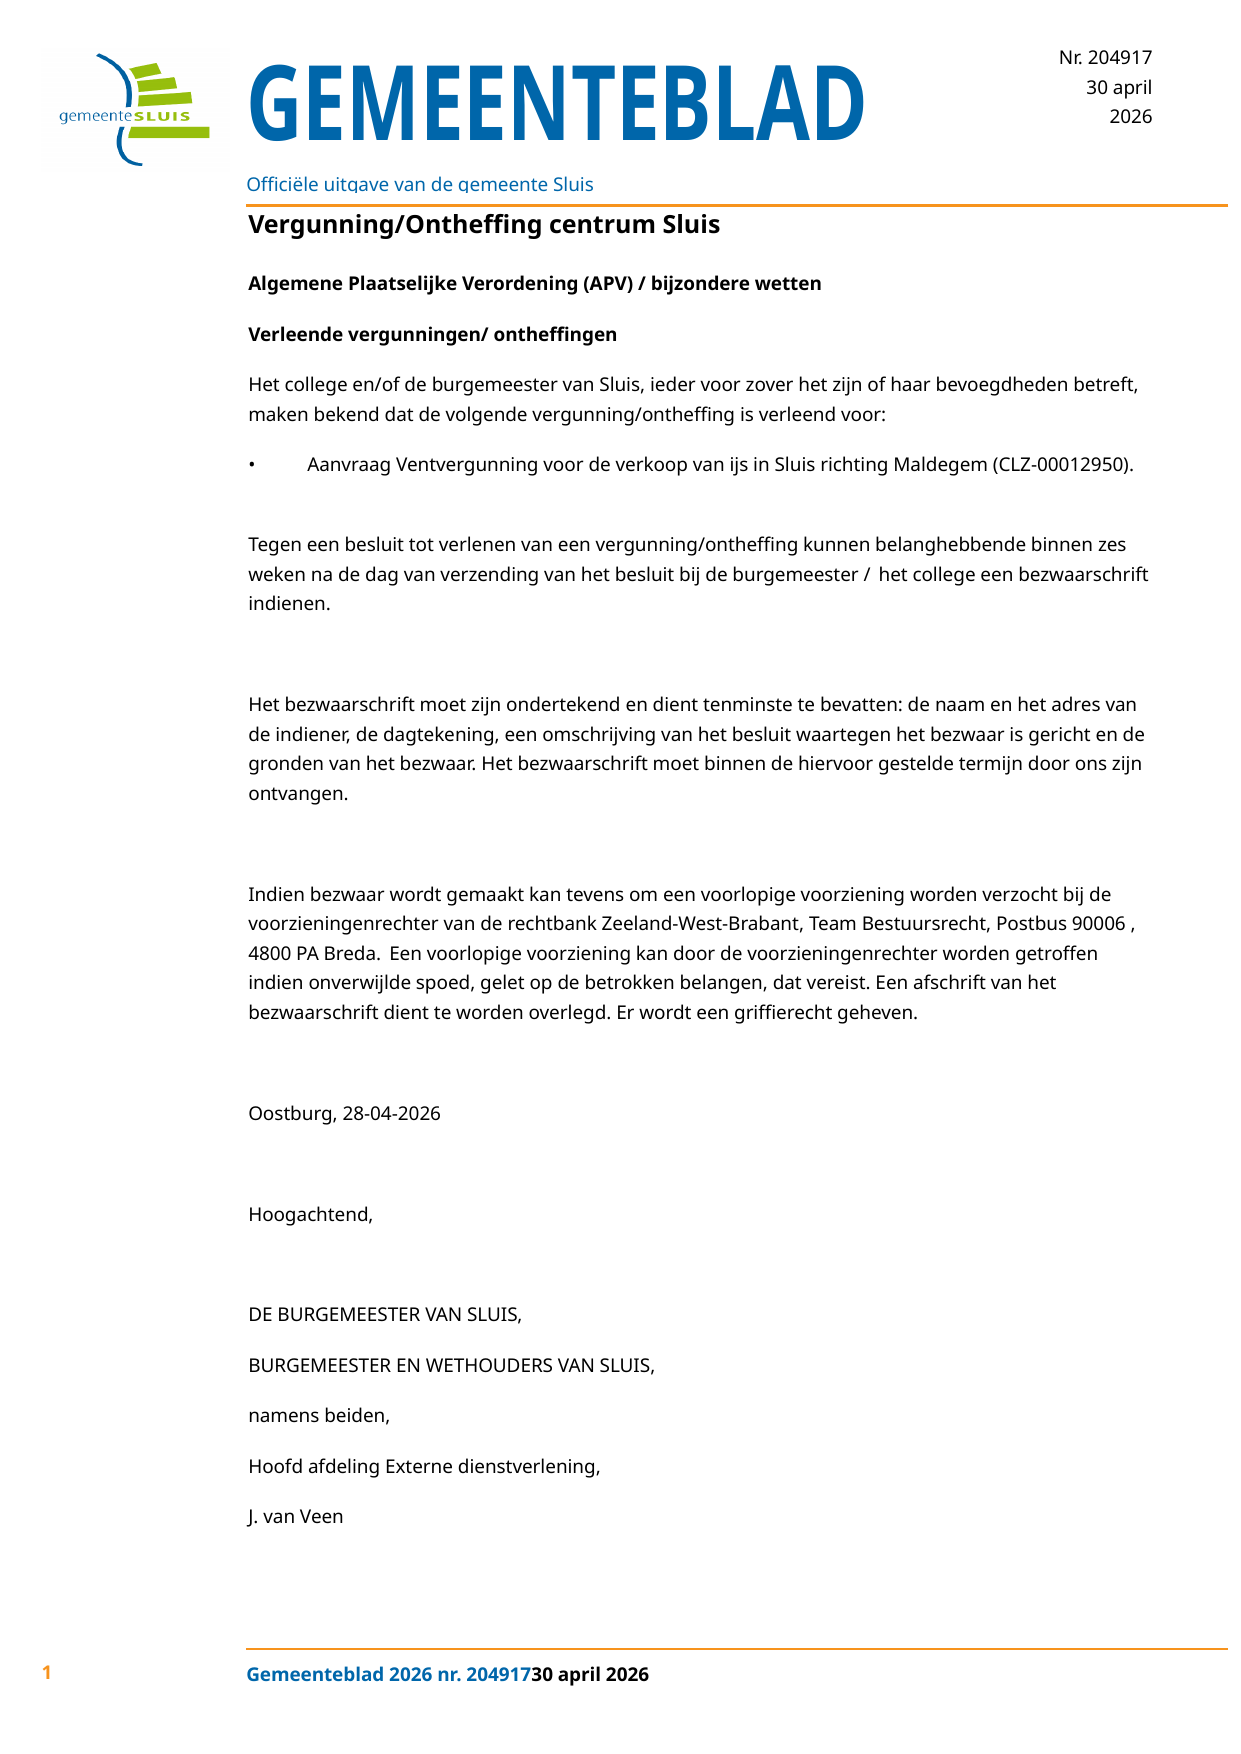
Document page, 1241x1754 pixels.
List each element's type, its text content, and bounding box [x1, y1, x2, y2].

text Hoogachtend, [248, 1201, 1152, 1226]
picture [41, 47, 231, 172]
text Hoofd afdeling Externe dienstverlening, [248, 1453, 1152, 1478]
text Oostburg, 28-04-2026 [248, 1100, 1152, 1126]
text J. van Veen [248, 1503, 1152, 1529]
list Aanvraag Ventvergunning voor de verkoop van ijs in Sluis richting Maldegem (CLZ-00012950). [248, 451, 1152, 477]
text BURGEMEESTER EN WETHOUDERS VAN SLUIS, [248, 1352, 1152, 1378]
text Tegen een besluit tot verlenen van een vergunning/ontheffing kunnen belanghebbende binnen zes weken na de dag van verzending van het besluit bij de burgemeester / het college een bezwaarschrift indienen. [248, 531, 1152, 616]
text Het college en/of de burgemeester van Sluis, ieder voor zover het zijn of haar bevoegdheden betreft, maken bekend dat de volgende vergunning/ontheffing is verleend voor: [248, 371, 1152, 426]
text Indien bezwaar wordt gemaakt kan tevens om een voorlopige voorziening worden verzocht bij de voorzieningenrechter van de rechtbank Zeeland-West-Brabant, Team Bestuursrecht, Postbus 90006 , 4800 PA Breda. Een voorlopige voorziening kan door de voorzieningenrechter worden getroffen indien onverwijlde spoed, gelet op de betrokken belangen, dat vereist. Een afschrift van het bezwaarschrift dient te worden overlegd. Er wordt een griffierecht geheven. [248, 881, 1152, 1025]
text Verleende vergunningen/ ontheffingen [248, 321, 1152, 346]
text Het bezwaarschrift moet zijn ondertekend en dient tenminste te bevatten: de naam en het adres van de indiener, de dagtekening, een omschrijving van het besluit waartegen het bezwaar is gericht en de gronden van het bezwaar. Het bezwaarschrift moet binnen de hiervoor gestelde termijn door ons zijn ontvangen. [248, 691, 1152, 806]
text DE BURGEMEESTER VAN SLUIS, [248, 1302, 1152, 1327]
text Algemene Plaatselijke Verordening (APV) / bijzondere wetten [248, 270, 1152, 296]
text Vergunning/Ontheffing centrum Sluis [248, 207, 1152, 241]
text namens beiden, [248, 1402, 1152, 1428]
